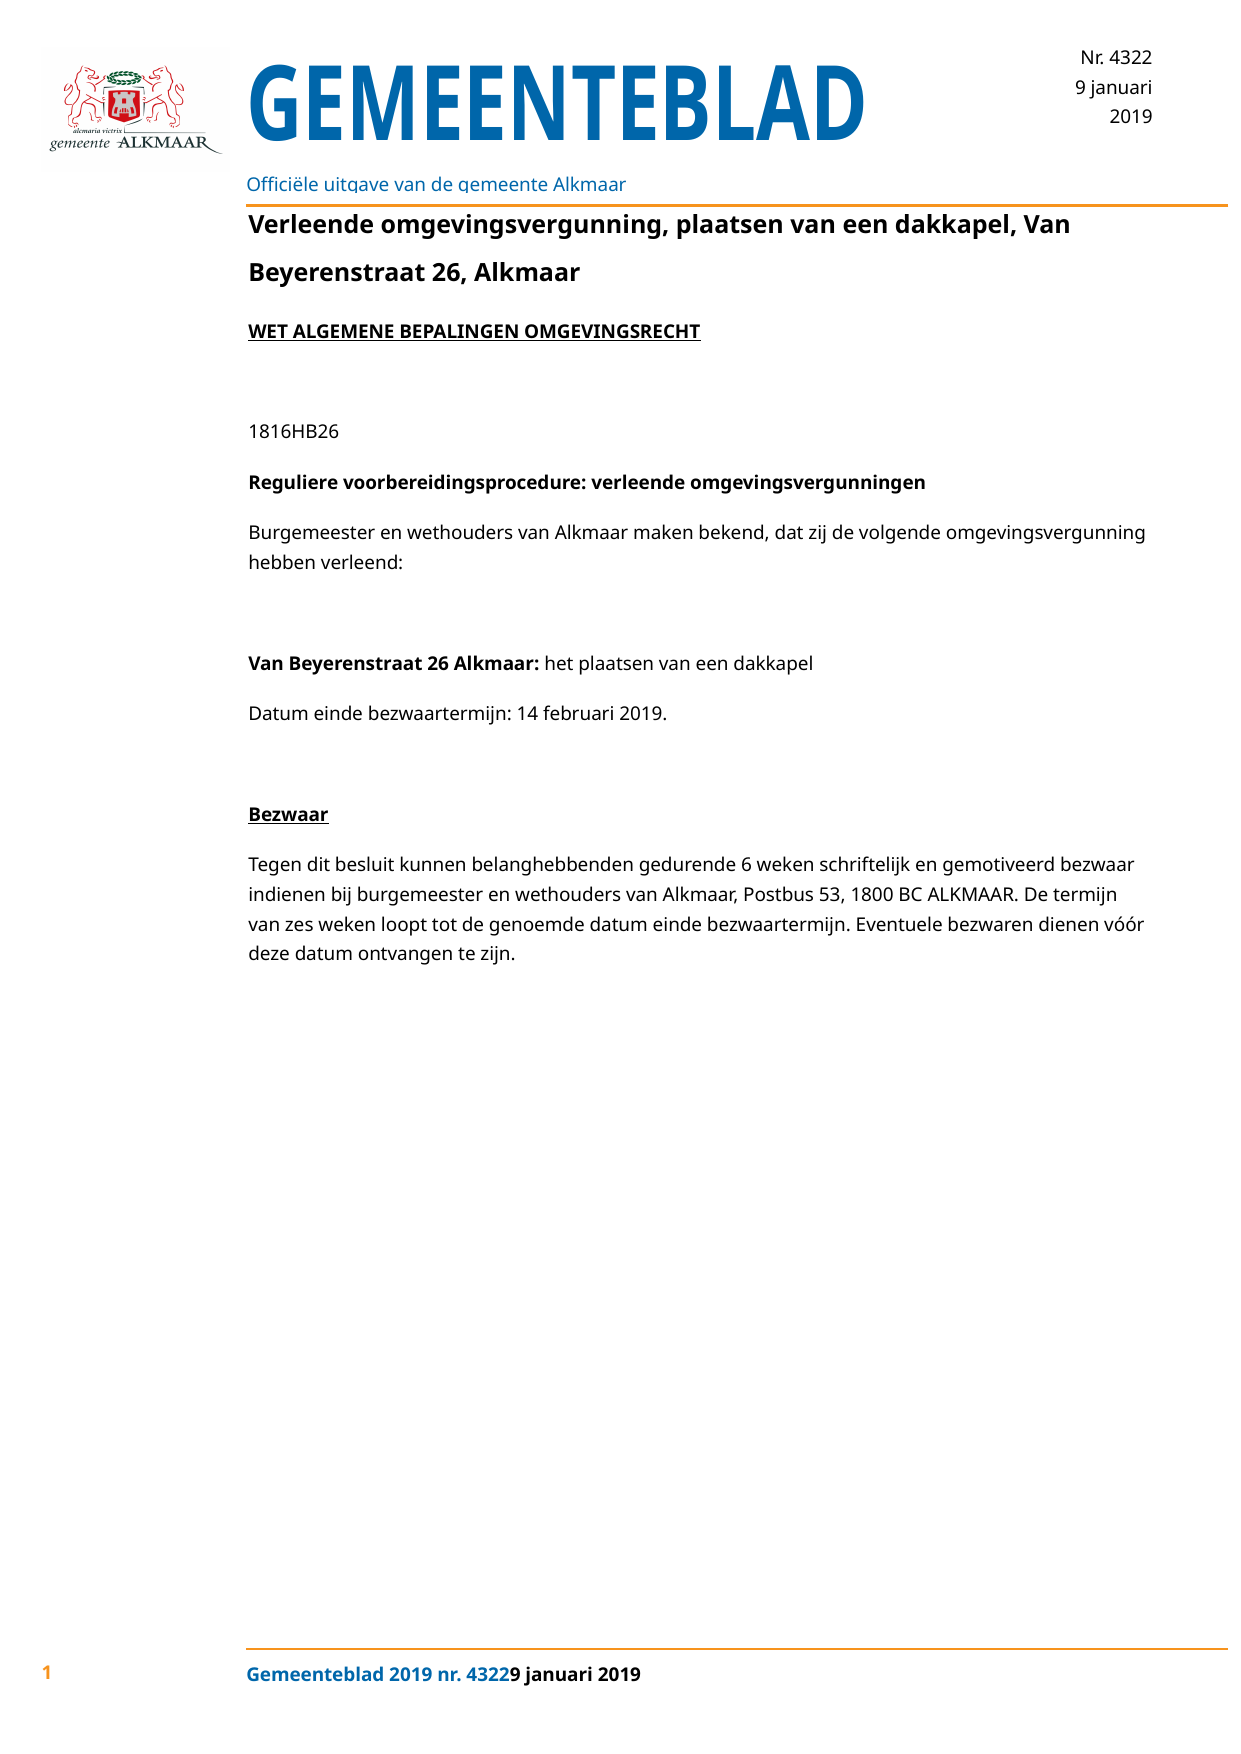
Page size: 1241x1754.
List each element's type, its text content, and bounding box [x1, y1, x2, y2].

text Van Beyerenstraat 26 Alkmaar: het plaatsen van een dakkapel [248, 650, 1152, 676]
text Tegen dit besluit kunnen belanghebbenden gedurende 6 weken schriftelijk en gemotiveerd bezwaar indienen bij burgemeester en wethouders van Alkmaar, Postbus 53, 1800 BC ALKMAAR. De termijn van zes weken loopt tot de genoemde datum einde bezwaartermijn. Eventuele bezwaren dienen vóór deze datum ontvangen te zijn. [248, 852, 1152, 966]
text WET ALGEMENE BEPALINGEN OMGEVINGSRECHT [248, 318, 1152, 344]
text 1816HB26 [248, 419, 1152, 444]
picture [41, 47, 231, 172]
text Burgemeester en wethouders van Alkmaar maken bekend, dat zij de volgende omgevingsvergunning hebben verleend: [248, 519, 1152, 575]
text Datum einde bezwaartermijn: 14 februari 2019. [248, 700, 1152, 726]
text Verleende omgevingsvergunning, plaatsen van een dakkapel, Van Beyerenstraat 26, Alkmaar [248, 207, 1152, 288]
text Reguliere voorbereidingsprocedure: verleende omgevingsvergunningen [248, 469, 1152, 495]
text Bezwaar [248, 801, 1152, 827]
